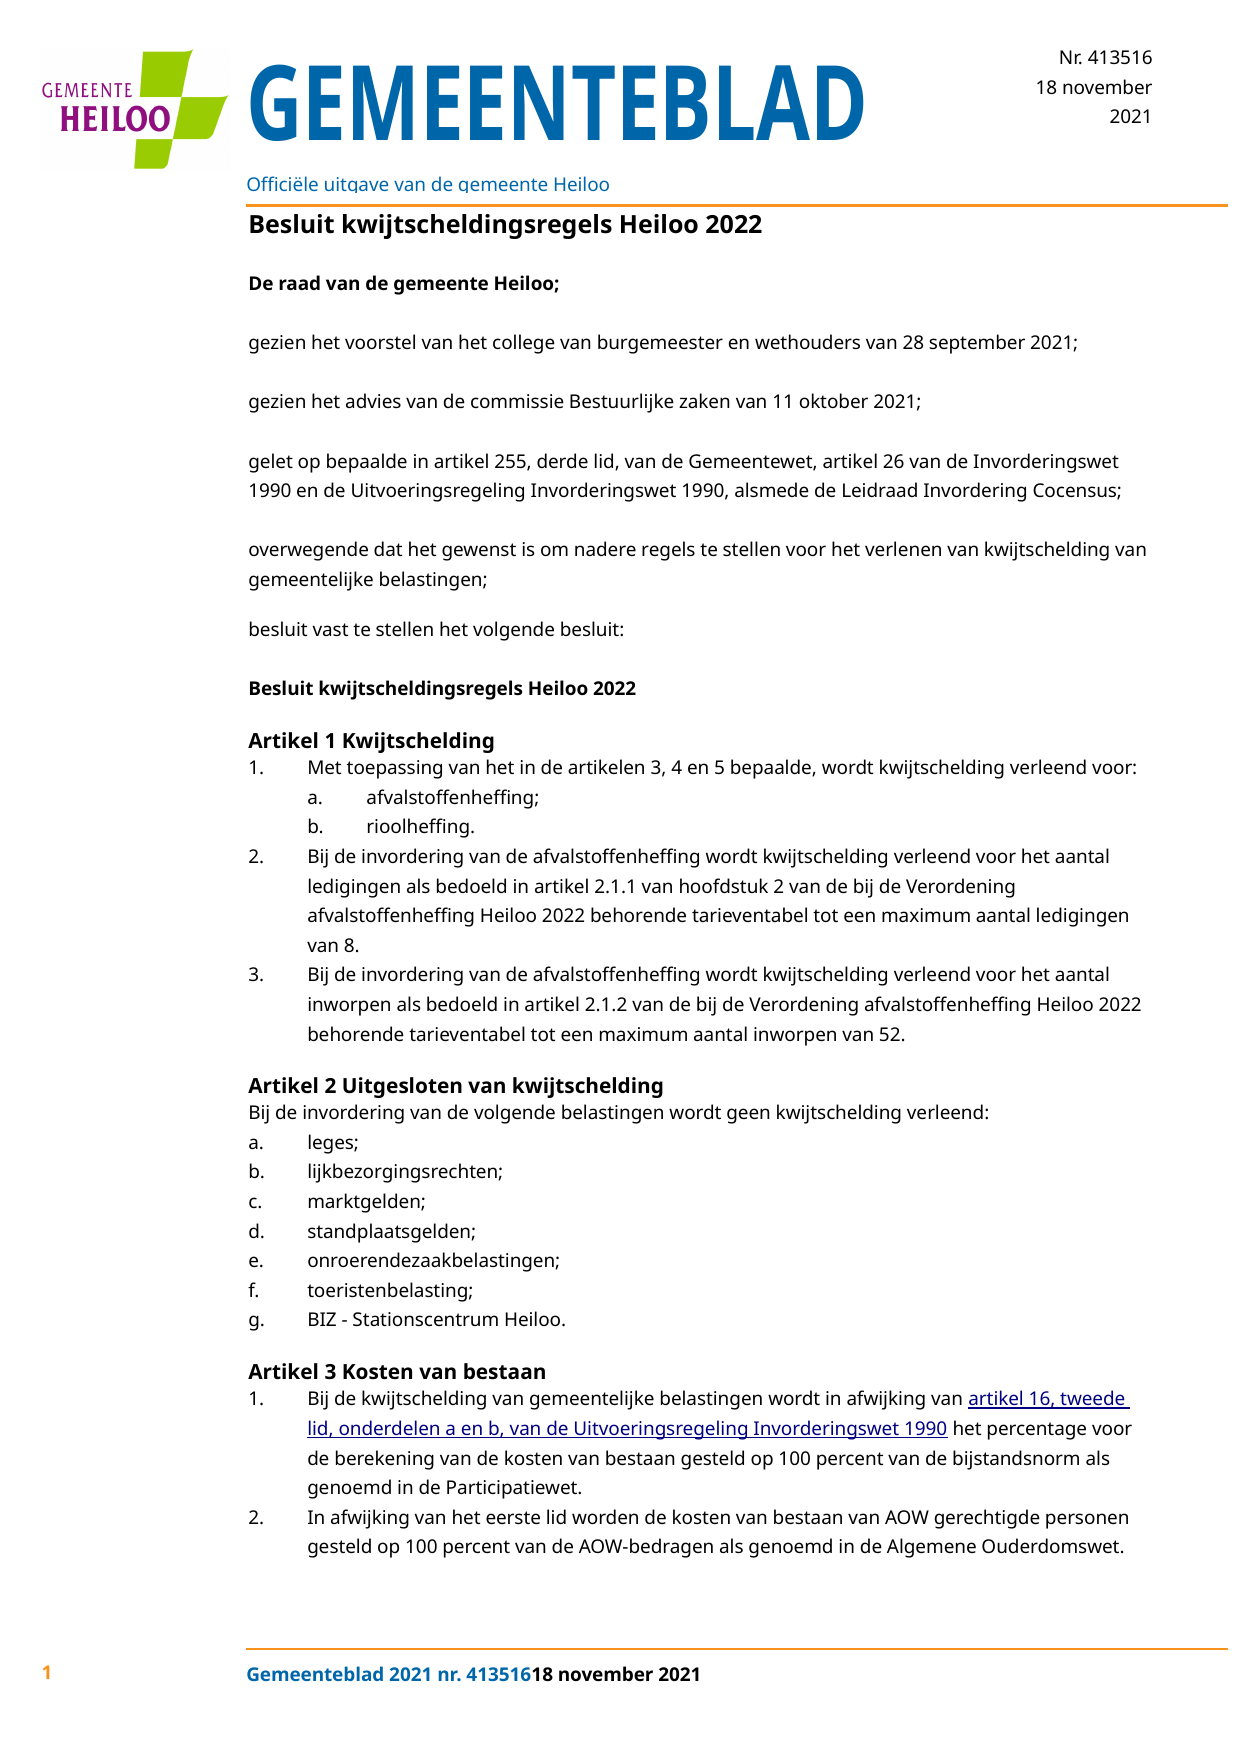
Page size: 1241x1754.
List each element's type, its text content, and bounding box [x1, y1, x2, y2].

text Artikel 2 Uitgesloten van kwijtschelding [248, 1071, 1152, 1099]
list Bij de invordering van de afvalstoffenheffing wordt kwijtschelding verleend voor het aantal ledigingen als bedoeld in artikel 2.1.1 van hoofdstuk 2 van de bij de Verordening afvalstoffenheffing Heiloo 2022 behorende tarieventabel tot een maximum aantal ledigingen van 8. [248, 843, 1152, 958]
text Artikel 3 Kosten van bestaan [248, 1357, 1152, 1386]
text Bij de invordering van de volgende belastingen wordt geen kwijtschelding verleend: [248, 1099, 1152, 1125]
list Met toepassing van het in de artikelen 3, 4 en 5 bepaalde, wordt kwijtschelding verleend voor: [248, 754, 1152, 780]
list lijkbezorgingsrechten; [248, 1159, 1152, 1184]
list toeristenbelasting; [248, 1277, 1152, 1303]
list onroerendezaakbelastingen; [248, 1247, 1152, 1273]
list In afwijking van het eerste lid worden de kosten van bestaan van AOW gerechtigde personen gesteld op 100 percent van de AOW-bedragen als genoemd in de Algemene Ouderdomswet. [248, 1504, 1152, 1559]
list Bij de invordering van de afvalstoffenheffing wordt kwijtschelding verleend voor het aantal inworpen als bedoeld in artikel 2.1.2 van de bij de Verordening afvalstoffenheffing Heiloo 2022 behorende tarieventabel tot een maximum aantal inworpen van 52. [248, 962, 1152, 1046]
list afvalstoffenheffing; [307, 784, 1152, 810]
text Besluit kwijtscheldingsregels Heiloo 2022 [248, 207, 1152, 241]
list leges; [248, 1129, 1152, 1155]
text Artikel 1 Kwijtschelding [248, 726, 1152, 754]
list standplaatsgelden; [248, 1218, 1152, 1244]
list BIZ - Stationscentrum Heiloo. [248, 1307, 1152, 1332]
text Besluit kwijtscheldingsregels Heiloo 2022 [248, 676, 1152, 701]
list marktgelden; [248, 1188, 1152, 1214]
text overwegende dat het gewenst is om nadere regels te stellen voor het verlenen van kwijtschelding van gemeentelijke belastingen; [248, 537, 1152, 592]
picture [41, 47, 231, 172]
text gezien het advies van de commissie Bestuurlijke zaken van 11 oktober 2021; [248, 389, 1152, 414]
list Bij de kwijtschelding van gemeentelijke belastingen wordt in afwijking van artikel 16, tweede lid, onderdelen a en b, van de Uitvoeringsregeling Invorderingswet 1990 het percentage voor de berekening van de kosten van bestaan gesteld op 100 percent van de bijstandsnorm als genoemd in de Participatiewet. [248, 1386, 1152, 1500]
text De raad van de gemeente Heiloo; [248, 270, 1152, 296]
text gezien het voorstel van het college van burgemeester en wethouders van 28 september 2021; [248, 329, 1152, 355]
text besluit vast te stellen het volgende besluit: [248, 616, 1152, 642]
text gelet op bepaalde in artikel 255, derde lid, van de Gemeentewet, artikel 26 van de Invorderingswet 1990 en de Uitvoeringsregeling Invorderingswet 1990, alsmede de Leidraad Invordering Cocensus; [248, 448, 1152, 503]
list rioolheffing. [307, 814, 1152, 839]
